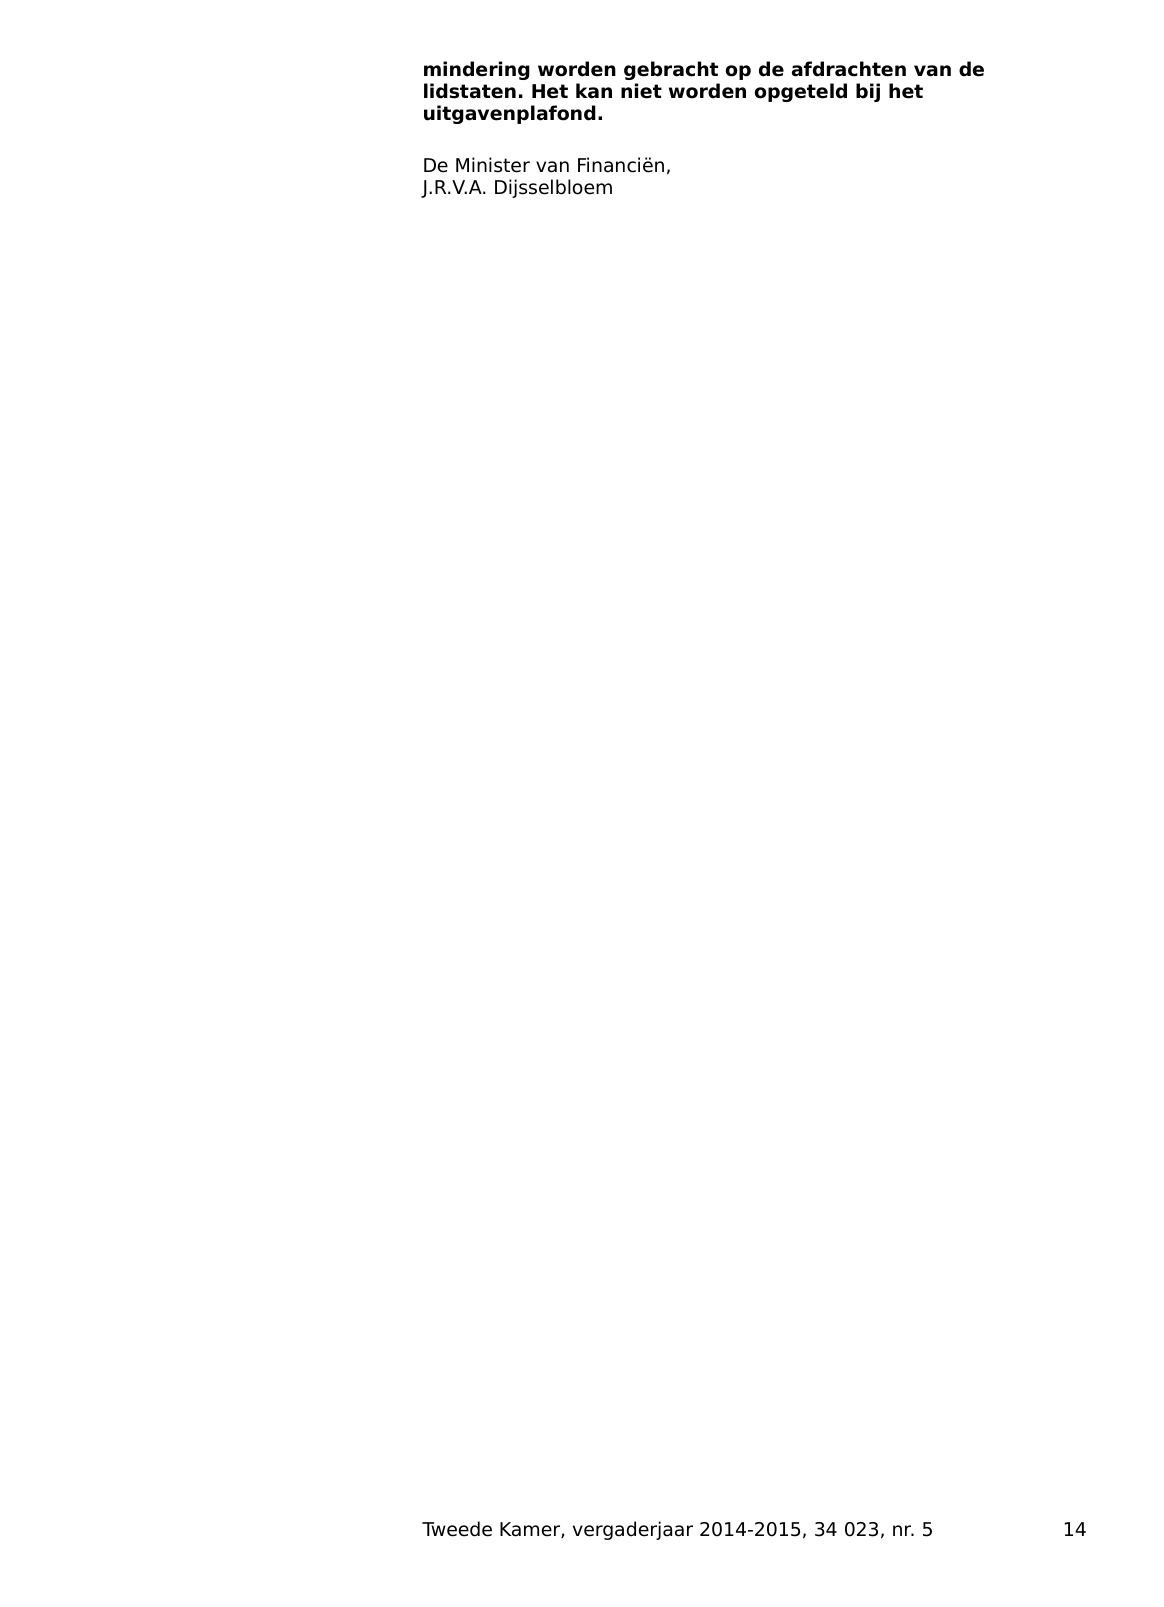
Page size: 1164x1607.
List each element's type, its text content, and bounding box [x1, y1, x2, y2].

text De Minister van Financiën, J.R.V.A. Dijsselbloem [422, 155, 1087, 199]
text mindering worden gebracht op de afdrachten van de lidstaten. Het kan niet worden opgeteld bij het uitgavenplafond. [422, 59, 1087, 125]
